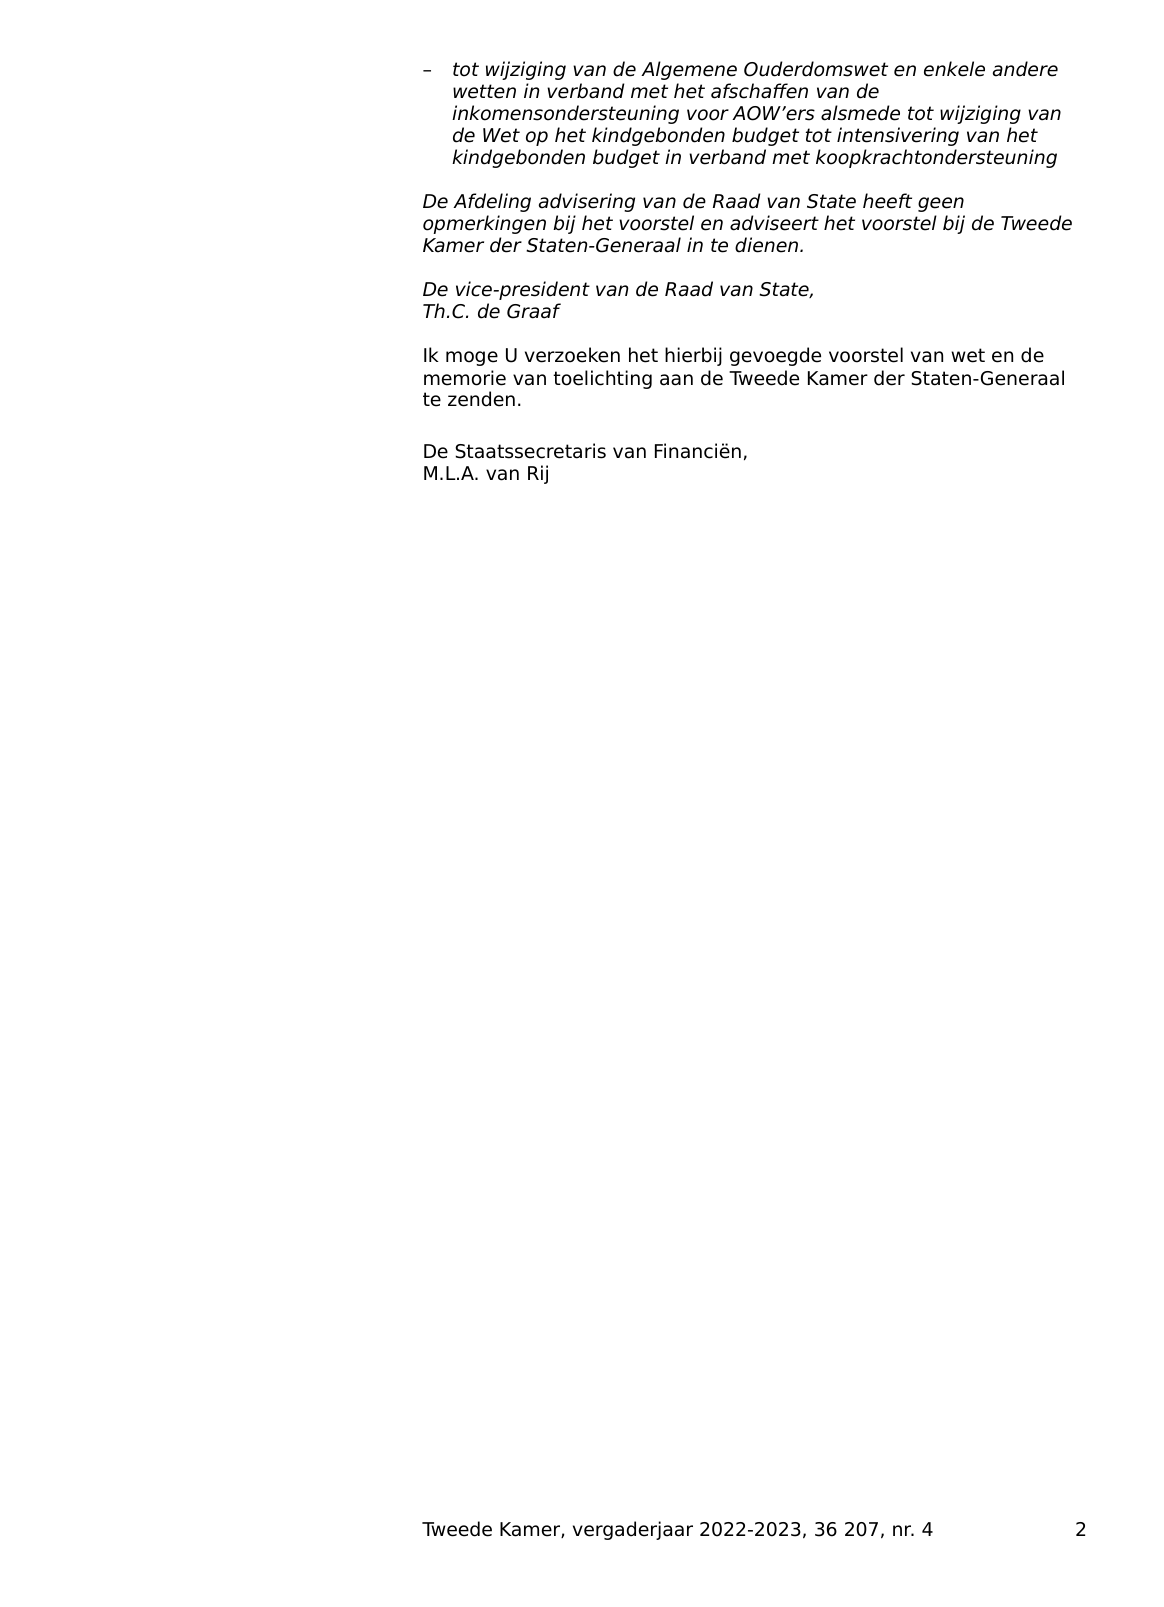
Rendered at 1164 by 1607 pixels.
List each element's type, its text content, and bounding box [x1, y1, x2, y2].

text De vice-president van de Raad van State, [422, 279, 1087, 301]
text Ik moge U verzoeken het hierbij gevoegde voorstel van wet en de memorie van toelichting aan de Tweede Kamer der Staten-Generaal te zenden. [422, 345, 1087, 411]
text Th.C. de Graaf [422, 301, 1087, 323]
text – tot wijziging van de Algemene Ouderdomswet en enkele andere wetten in verband met het afschaffen van de inkomensondersteuning voor AOW’ers alsmede tot wijziging van de Wet op het kindgebonden budget tot intensivering van het kindgebonden budget in verband met koopkrachtondersteuning [422, 59, 1087, 169]
text De Staatssecretaris van Financiën, M.L.A. van Rij [422, 441, 1087, 485]
text De Afdeling advisering van de Raad van State heeft geen opmerkingen bij het voorstel en adviseert het voorstel bij de Tweede Kamer der Staten-Generaal in te dienen. [422, 191, 1087, 257]
